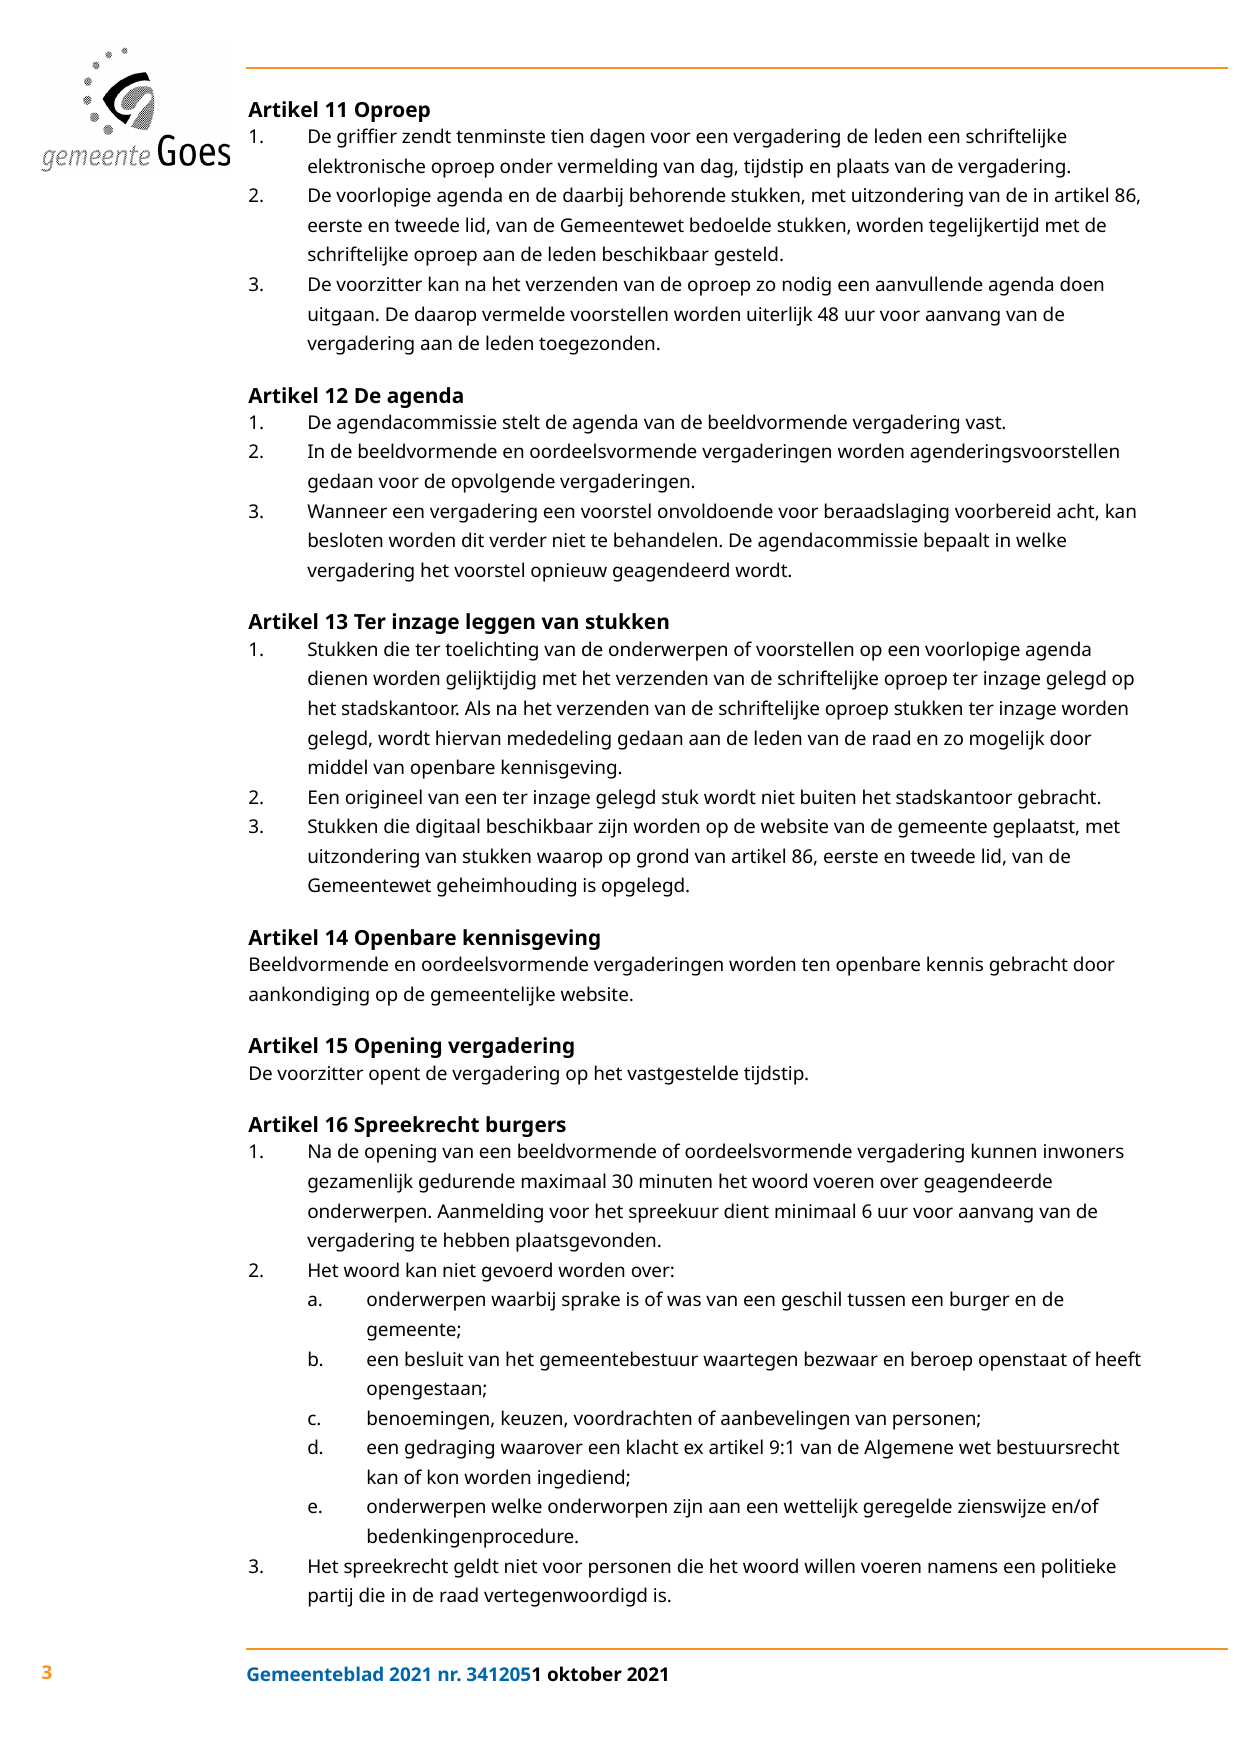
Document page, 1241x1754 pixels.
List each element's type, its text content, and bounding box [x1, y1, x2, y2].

list onderwerpen waarbij sprake is of was van een geschil tussen een burger en de gemeente; [307, 1287, 1152, 1342]
text De voorzitter opent de vergadering op het vastgestelde tijdstip. [248, 1060, 1152, 1086]
list De agendacommissie stelt de agenda van de beeldvormende vergadering vast. [248, 409, 1152, 435]
list In de beeldvormende en oordeelsvormende vergaderingen worden agenderingsvoorstellen gedaan voor de opvolgende vergaderingen. [248, 439, 1152, 494]
list onderwerpen welke onderworpen zijn aan een wettelijk geregelde zienswijze en/of bedenkingenprocedure. [307, 1494, 1152, 1549]
text Artikel 11 Oproep [248, 95, 1152, 123]
text Artikel 13 Ter inzage leggen van stukken [248, 607, 1152, 636]
list Na de opening van een beeldvormende of oordeelsvormende vergadering kunnen inwoners gezamenlijk gedurende maximaal 30 minuten het woord voeren over geagendeerde onderwerpen. Aanmelding voor het spreekuur dient minimaal 6 uur voor aanvang van de vergadering te hebben plaatsgevonden. [248, 1139, 1152, 1253]
picture [41, 47, 231, 172]
list een besluit van het gemeentebestuur waartegen bezwaar en beroep openstaat of heeft opengestaan; [307, 1346, 1152, 1401]
text Beeldvormende en oordeelsvormende vergaderingen worden ten openbare kennis gebracht door aankondiging op de gemeentelijke website. [248, 951, 1152, 1007]
list Het woord kan niet gevoerd worden over: [248, 1257, 1152, 1283]
list Het spreekrecht geldt niet voor personen die het woord willen voeren namens een politieke partij die in de raad vertegenwoordigd is. [248, 1553, 1152, 1608]
list Wanneer een vergadering een voorstel onvoldoende voor beraadslaging voorbereid acht, kan besloten worden dit verder niet te behandelen. De agendacommissie bepaalt in welke vergadering het voorstel opnieuw geagendeerd wordt. [248, 498, 1152, 583]
list benoemingen, keuzen, voordrachten of aanbevelingen van personen; [307, 1405, 1152, 1431]
list De griffier zendt tenminste tien dagen voor een vergadering de leden een schriftelijke elektronische oproep onder vermelding van dag, tijdstip en plaats van de vergadering. [248, 123, 1152, 178]
text Artikel 15 Opening vergadering [248, 1031, 1152, 1060]
list De voorzitter kan na het verzenden van de oproep zo nodig een aanvullende agenda doen uitgaan. De daarop vermelde voorstellen worden uiterlijk 48 uur voor aanvang van de vergadering aan de leden toegezonden. [248, 271, 1152, 356]
text Artikel 16 Spreekrecht burgers [248, 1110, 1152, 1139]
list een gedraging waarover een klacht ex artikel 9:1 van de Algemene wet bestuursrecht kan of kon worden ingediend; [307, 1434, 1152, 1490]
text Artikel 12 De agenda [248, 381, 1152, 409]
list Stukken die digitaal beschikbaar zijn worden op de website van de gemeente geplaatst, met uitzondering van stukken waarop op grond van artikel 86, eerste en tweede lid, van de Gemeentewet geheimhouding is opgelegd. [248, 813, 1152, 898]
list Een origineel van een ter inzage gelegd stuk wordt niet buiten het stadskantoor gebracht. [248, 784, 1152, 809]
list De voorlopige agenda en de daarbij behorende stukken, met uitzondering van de in artikel 86, eerste en tweede lid, van de Gemeentewet bedoelde stukken, worden tegelijkertijd met de schriftelijke oproep aan de leden beschikbaar gesteld. [248, 182, 1152, 267]
text Artikel 14 Openbare kennisgeving [248, 923, 1152, 951]
list Stukken die ter toelichting van de onderwerpen of voorstellen op een voorlopige agenda dienen worden gelijktijdig met het verzenden van de schriftelijke oproep ter inzage gelegd op het stadskantoor. Als na het verzenden van de schriftelijke oproep stukken ter inzage worden gelegd, wordt hiervan mededeling gedaan aan de leden van de raad en zo mogelijk door middel van openbare kennisgeving. [248, 636, 1152, 780]
